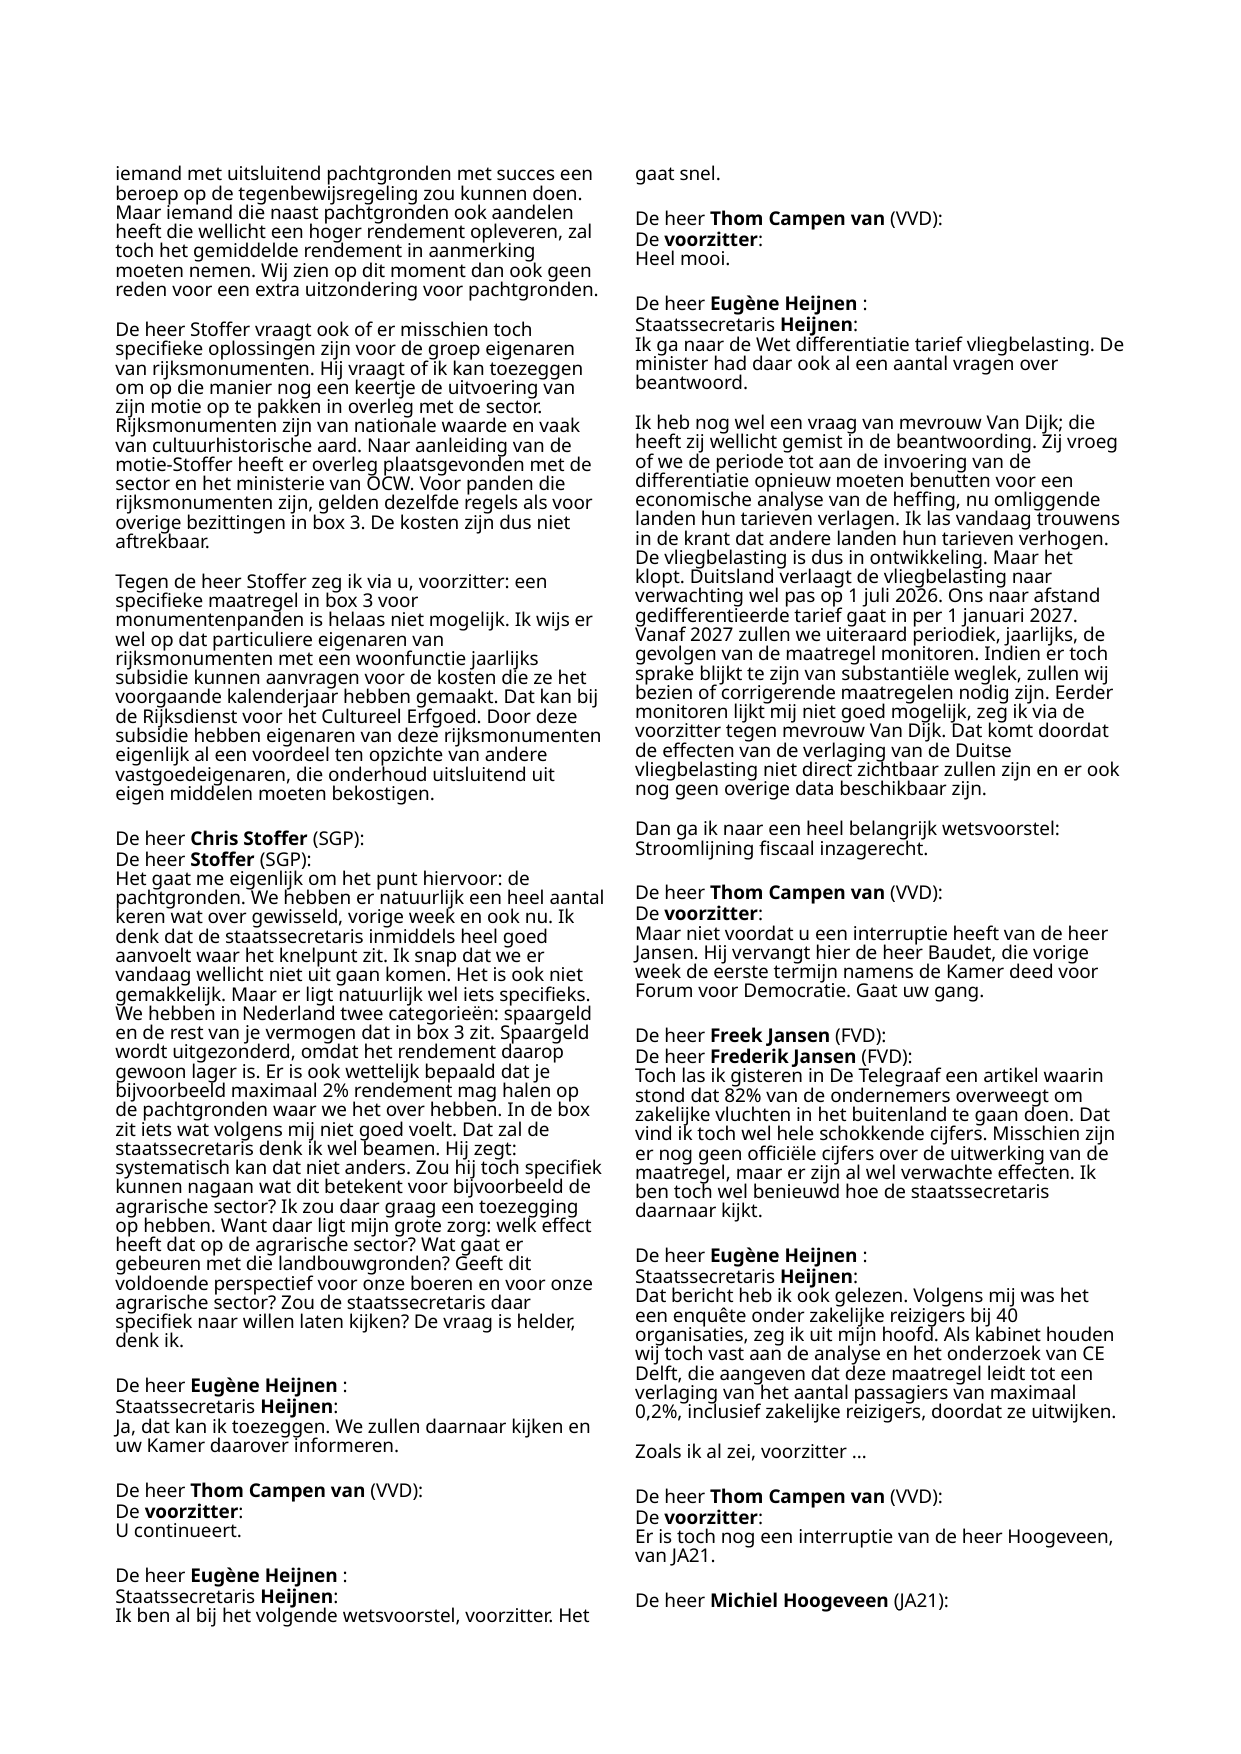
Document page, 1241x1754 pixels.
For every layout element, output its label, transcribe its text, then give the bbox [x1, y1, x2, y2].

text De heer Michiel Hoogeveen (JA21): [635, 1588, 1125, 1613]
text De heer Chris Stoffer (SGP): [115, 825, 605, 851]
text Ja, dat kan ik toezeggen. We zullen daarnaar kijken en uw Kamer daarover informeren. [115, 1418, 605, 1456]
text De heer Thom Campen van (VVD): [115, 1477, 605, 1503]
text Ik ga naar de Wet differentiatie tarief vliegbelasting. De minister had daar ook al een aantal vragen over beantwoord. [635, 336, 1125, 393]
text De heer Eugène Heijnen : [115, 1562, 605, 1588]
text Toch las ik gisteren in De Telegraaf een artikel waarin stond dat 82% van de ondernemers overweegt om zakelijke vluchten in het buitenland te gaan doen. Dat vind ik toch wel hele schokkende cijfers. Misschien zijn er nog geen officiële cijfers over de uitwerking van de maatregel, maar er zijn al wel verwachte effecten. Ik ben toch wel benieuwd hoe de staatssecretaris daarnaar kijkt. [635, 1067, 1125, 1222]
text Dan ga ik naar een heel belangrijk wetsvoorstel: Stroomlijning fiscaal inzagerecht. [635, 820, 1125, 859]
text Staatssecretaris Heijnen: [635, 1268, 1125, 1287]
text De voorzitter: [635, 905, 1125, 924]
text De heer Freek Jansen (FVD): [635, 1022, 1125, 1048]
text De heer Stoffer (SGP): [115, 851, 605, 870]
text De heer Thom Campen van (VVD): [635, 205, 1125, 231]
text Ik heb nog wel een vraag van mevrouw Van Dijk; die heeft zij wellicht gemist in de beantwoording. Zij vroeg of we de periode tot aan de invoering van de differentiatie opnieuw moeten benutten voor een economische analyse van de heffing, nu omliggende landen hun tarieven verlagen. Ik las vandaag trouwens in de krant dat andere landen hun tarieven verhogen. De vliegbelasting is dus in ontwikkeling. Maar het klopt. Duitsland verlaagt de vliegbelasting naar verwachting wel pas op 1 juli 2026. Ons naar afstand gedifferentieerde tarief gaat in per 1 januari 2027. Vanaf 2027 zullen we uiteraard periodiek, jaarlijks, de gevolgen van de maatregel monitoren. Indien er toch sprake blijkt te zijn van substantiële weglek, zullen wij bezien of corrigerende maatregelen nodig zijn. Eerder monitoren lijkt mij niet goed mogelijk, zeg ik via de voorzitter tegen mevrouw Van Dijk. Dat komt doordat de effecten van de verlaging van de Duitse vliegbelasting niet direct zichtbaar zullen zijn en er ook nog geen overige data beschikbaar zijn. [635, 414, 1125, 799]
text U continueert. [115, 1522, 605, 1541]
text Dat bericht heb ik ook gelezen. Volgens mij was het een enquête onder zakelijke reizigers bij 40 organisaties, zeg ik uit mijn hoofd. Als kabinet houden wij toch vast aan de analyse en het onderzoek van CE Delft, die aangeven dat deze maatregel leidt tot een verlaging van het aantal passagiers van maximaal 0,2%, inclusief zakelijke reizigers, doordat ze uitwijken. [635, 1287, 1125, 1422]
text Zoals ik al zei, voorzitter … [635, 1443, 1125, 1462]
text De heer Eugène Heijnen : [115, 1373, 605, 1398]
text De heer Eugène Heijnen : [635, 1242, 1125, 1268]
text Het gaat me eigenlijk om het punt hiervoor: de pachtgronden. We hebben er natuurlijk een heel aantal keren wat over gewisseld, vorige week en ook nu. Ik denk dat de staatssecretaris inmiddels heel goed aanvoelt waar het knelpunt zit. Ik snap dat we er vandaag wellicht niet uit gaan komen. Het is ook niet gemakkelijk. Maar er ligt natuurlijk wel iets specifieks. We hebben in Nederland twee categorieën: spaargeld en de rest van je vermogen dat in box 3 zit. Spaargeld wordt uitgezonderd, omdat het rendement daarop gewoon lager is. Er is ook wettelijk bepaald dat je bijvoorbeeld maximaal 2% rendement mag halen op de pachtgronden waar we het over hebben. In de box zit iets wat volgens mij niet goed voelt. Dat zal de staatssecretaris denk ik wel beamen. Hij zegt: systematisch kan dat niet anders. Zou hij toch specifiek kunnen nagaan wat dit betekent voor bijvoorbeeld de agrarische sector? Ik zou daar graag een toezegging op hebben. Want daar ligt mijn grote zorg: welk effect heeft dat op de agrarische sector? Wat gaat er gebeuren met die landbouwgronden? Geeft dit voldoende perspectief voor onze boeren en voor onze agrarische sector? Zou de staatssecretaris daar specifiek naar willen laten kijken? De vraag is helder, denk ik. [115, 870, 605, 1352]
text Maar niet voordat u een interruptie heeft van de heer Jansen. Hij vervangt hier de heer Baudet, die vorige week de eerste termijn namens de Kamer deed voor Forum voor Democratie. Gaat uw gang. [635, 924, 1125, 1002]
text Tegen de heer Stoffer zeg ik via u, voorzitter: een specifieke maatregel in box 3 voor monumentenpanden is helaas niet mogelijk. Ik wijs er wel op dat particuliere eigenaren van rijksmonumenten met een woonfunctie jaarlijks subsidie kunnen aanvragen voor de kosten die ze het voorgaande kalenderjaar hebben gemaakt. Dat kan bij de Rijksdienst voor het Cultureel Erfgoed. Door deze subsidie hebben eigenaren van deze rijksmonumenten eigenlijk al een voordeel ten opzichte van andere vastgoedeigenaren, die onderhoud uitsluitend uit eigen middelen moeten bekostigen. [115, 573, 605, 804]
text Er is toch nog een interruptie van de heer Hoogeveen, van JA21. [635, 1528, 1125, 1567]
text De heer Thom Campen van (VVD): [635, 879, 1125, 905]
text De heer Thom Campen van (VVD): [635, 1483, 1125, 1509]
text Staatssecretaris Heijnen: [635, 316, 1125, 336]
text De voorzitter: [635, 231, 1125, 250]
text Staatssecretaris Heijnen: [115, 1398, 605, 1418]
text iemand met uitsluitend pachtgronden met succes een beroep op de tegenbewijsregeling zou kunnen doen. Maar iemand die naast pachtgronden ook aandelen heeft die wellicht een hoger rendement opleveren, zal toch het gemiddelde rendement in aanmerking moeten nemen. Wij zien op dit moment dan ook geen reden voor een extra uitzondering voor pachtgronden. [115, 165, 605, 300]
text De voorzitter: [115, 1503, 605, 1522]
text gaat snel. [635, 165, 1125, 184]
text De heer Eugène Heijnen : [635, 291, 1125, 316]
text Heel mooi. [635, 250, 1125, 270]
text De heer Frederik Jansen (FVD): [635, 1048, 1125, 1067]
text De heer Stoffer vraagt ook of er misschien toch specifieke oplossingen zijn voor de groep eigenaren van rijksmonumenten. Hij vraagt of ik kan toezeggen om op die manier nog een keertje de uitvoering van zijn motie op te pakken in overleg met de sector. Rijksmonumenten zijn van nationale waarde en vaak van cultuurhistorische aard. Naar aanleiding van de motie-Stoffer heeft er overleg plaatsgevonden met de sector en het ministerie van OCW. Voor panden die rijksmonumenten zijn, gelden dezelfde regels als voor overige bezittingen in box 3. De kosten zijn dus niet aftrekbaar. [115, 321, 605, 552]
text Ik ben al bij het volgende wetsvoorstel, voorzitter. Het [115, 1607, 605, 1626]
text Staatssecretaris Heijnen: [115, 1588, 605, 1607]
text De voorzitter: [635, 1509, 1125, 1528]
